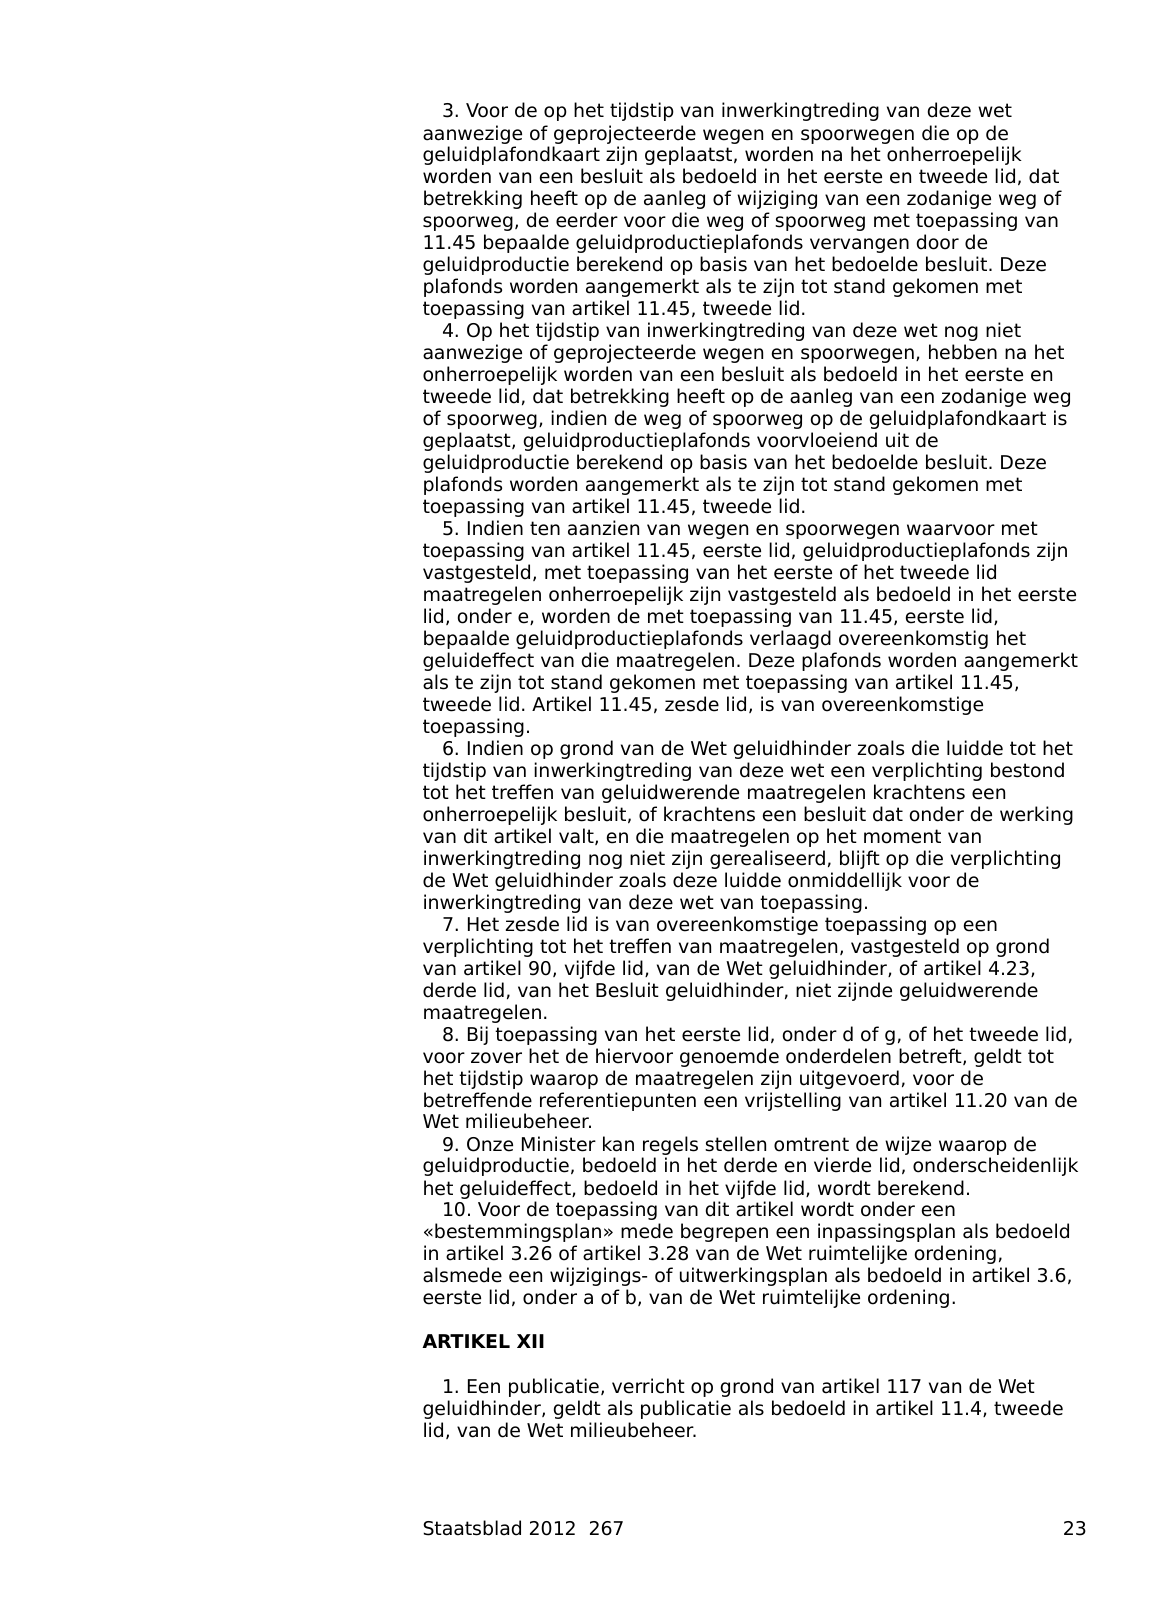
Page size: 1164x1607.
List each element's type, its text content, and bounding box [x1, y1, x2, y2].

subtitle ARTIKEL XII [422, 1331, 1087, 1353]
text 9. Onze Minister kan regels stellen omtrent de wijze waarop de geluidproductie, bedoeld in het derde en vierde lid, onderscheidenlijk het geluideffect, bedoeld in het vijfde lid, wordt berekend. [422, 1133, 1087, 1199]
text 10. Voor de toepassing van dit artikel wordt onder een «bestemmingsplan» mede begrepen een inpassingsplan als bedoeld in artikel 3.26 of artikel 3.28 van de Wet ruimtelijke ordening, alsmede een wijzigings- of uitwerkingsplan als bedoeld in artikel 3.6, eerste lid, onder a of b, van de Wet ruimtelijke ordening. [422, 1199, 1087, 1309]
text 1. Een publicatie, verricht op grond van artikel 117 van de Wet geluidhinder, geldt als publicatie als bedoeld in artikel 11.4, tweede lid, van de Wet milieubeheer. [422, 1376, 1087, 1442]
text 3. Voor de op het tijdstip van inwerkingtreding van deze wet aanwezige of geprojecteerde wegen en spoorwegen die op de geluidplafondkaart zijn geplaatst, worden na het onherroepelijk worden van een besluit als bedoeld in het eerste en tweede lid, dat betrekking heeft op de aanleg of wijziging van een zodanige weg of spoorweg, de eerder voor die weg of spoorweg met toepassing van 11.45 bepaalde geluidproductieplafonds vervangen door de geluidproductie berekend op basis van het bedoelde besluit. Deze plafonds worden aangemerkt als te zijn tot stand gekomen met toepassing van artikel 11.45, tweede lid. [422, 100, 1087, 320]
text 4. Op het tijdstip van inwerkingtreding van deze wet nog niet aanwezige of geprojecteerde wegen en spoorwegen, hebben na het onherroepelijk worden van een besluit als bedoeld in het eerste en tweede lid, dat betrekking heeft op de aanleg van een zodanige weg of spoorweg, indien de weg of spoorweg op de geluidplafondkaart is geplaatst, geluidproductieplafonds voorvloeiend uit de geluidproductie berekend op basis van het bedoelde besluit. Deze plafonds worden aangemerkt als te zijn tot stand gekomen met toepassing van artikel 11.45, tweede lid. [422, 320, 1087, 518]
text 7. Het zesde lid is van overeenkomstige toepassing op een verplichting tot het treffen van maatregelen, vastgesteld op grond van artikel 90, vijfde lid, van de Wet geluidhinder, of artikel 4.23, derde lid, van het Besluit geluidhinder, niet zijnde geluidwerende maatregelen. [422, 914, 1087, 1023]
text 5. Indien ten aanzien van wegen en spoorwegen waarvoor met toepassing van artikel 11.45, eerste lid, geluidproductieplafonds zijn vastgesteld, met toepassing van het eerste of het tweede lid maatregelen onherroepelijk zijn vastgesteld als bedoeld in het eerste lid, onder e, worden de met toepassing van 11.45, eerste lid, bepaalde geluidproductieplafonds verlaagd overeenkomstig het geluideffect van die maatregelen. Deze plafonds worden aangemerkt als te zijn tot stand gekomen met toepassing van artikel 11.45, tweede lid. Artikel 11.45, zesde lid, is van overeenkomstige toepassing. [422, 518, 1087, 738]
text 8. Bij toepassing van het eerste lid, onder d of g, of het tweede lid, voor zover het de hiervoor genoemde onderdelen betreft, geldt tot het tijdstip waarop de maatregelen zijn uitgevoerd, voor de betreffende referentiepunten een vrijstelling van artikel 11.20 van de Wet milieubeheer. [422, 1023, 1087, 1133]
text 6. Indien op grond van de Wet geluidhinder zoals die luidde tot het tijdstip van inwerkingtreding van deze wet een verplichting bestond tot het treffen van geluidwerende maatregelen krachtens een onherroepelijk besluit, of krachtens een besluit dat onder de werking van dit artikel valt, en die maatregelen op het moment van inwerkingtreding nog niet zijn gerealiseerd, blijft op die verplichting de Wet geluidhinder zoals deze luidde onmiddellijk voor de inwerkingtreding van deze wet van toepassing. [422, 738, 1087, 914]
